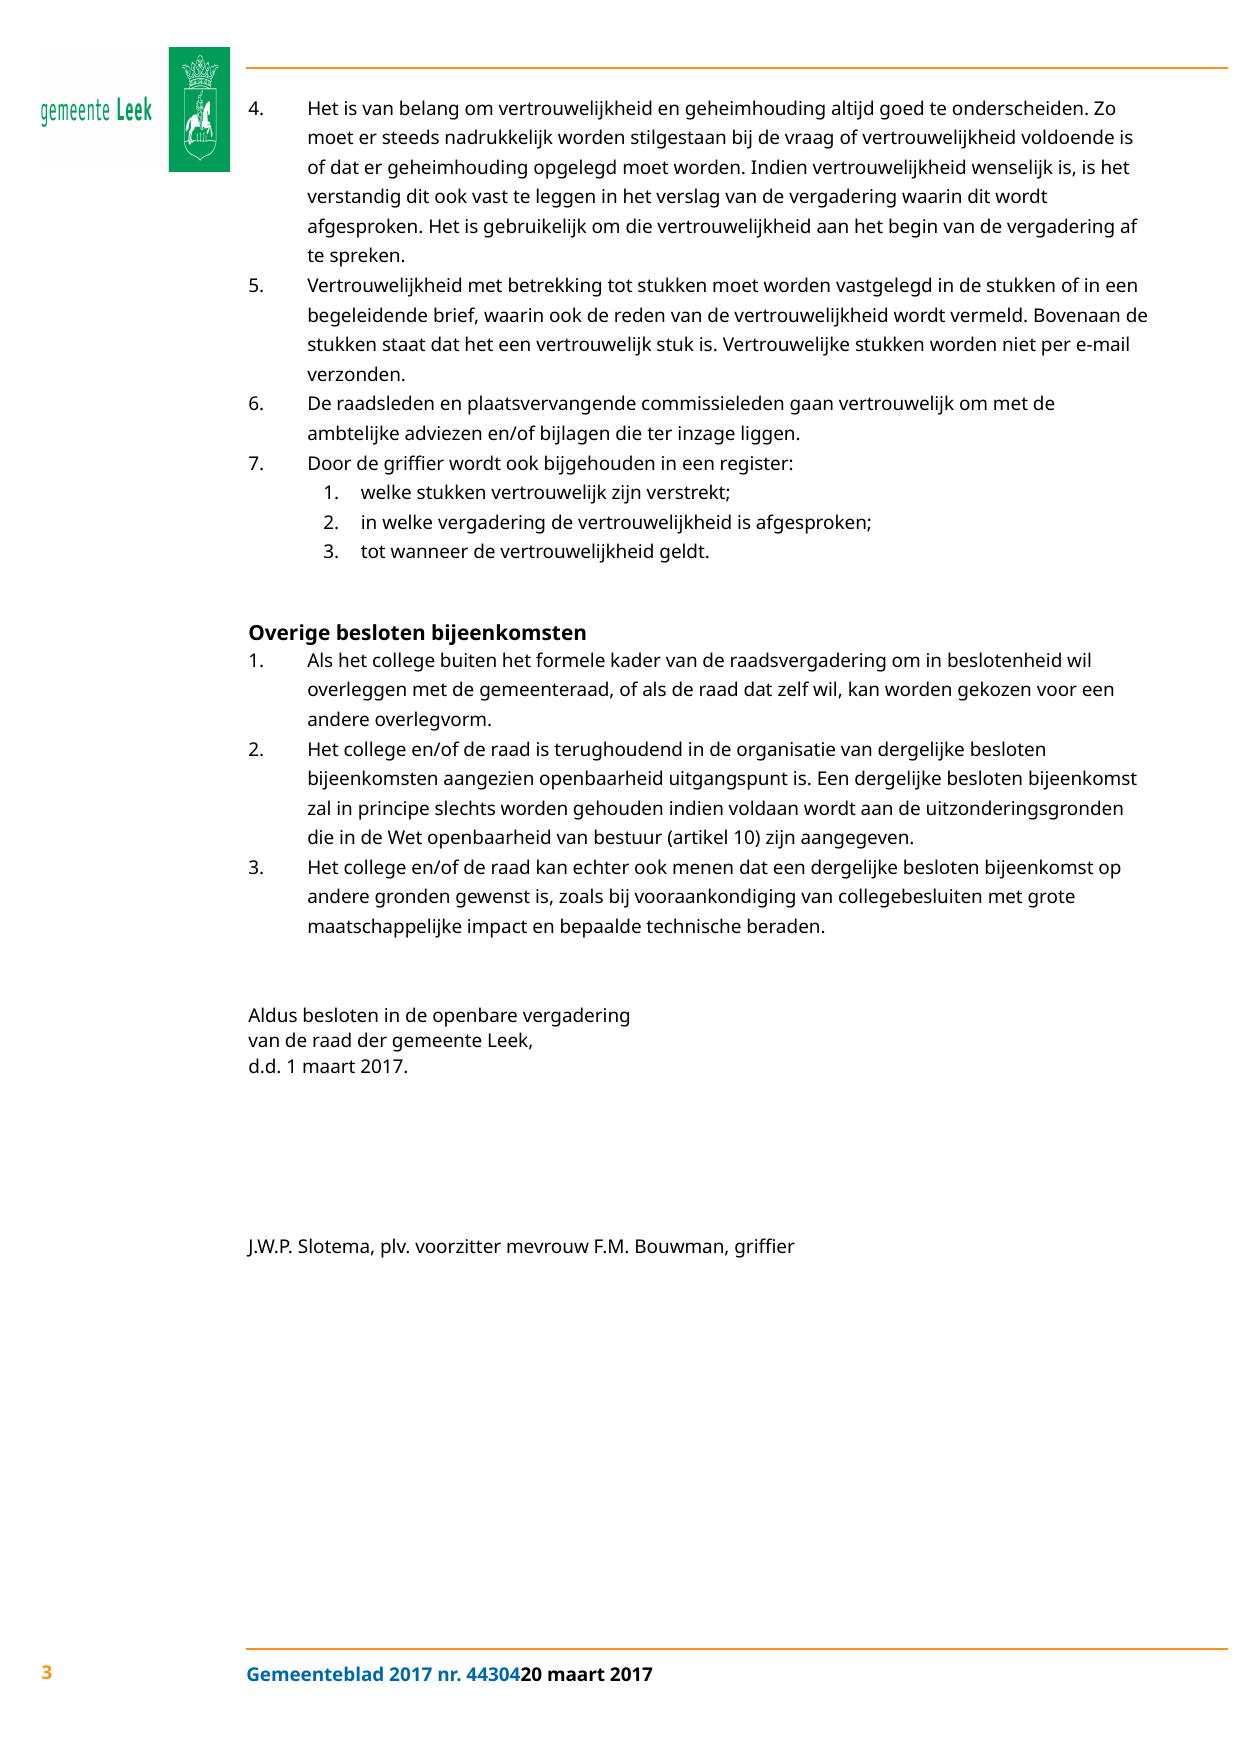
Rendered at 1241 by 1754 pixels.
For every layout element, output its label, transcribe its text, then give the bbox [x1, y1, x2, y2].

list Het is van belang om vertrouwelijkheid en geheimhouding altijd goed te onderscheiden. Zo moet er steeds nadrukkelijk worden stilgestaan bij de vraag of vertrouwelijkheid voldoende is of dat er geheimhouding opgelegd moet worden. Indien vertrouwelijkheid wenselijk is, is het verstandig dit ook vast te leggen in het verslag van de vergadering waarin dit wordt afgesproken. Het is gebruikelijk om die vertrouwelijkheid aan het begin van de vergadering af te spreken. [248, 95, 1152, 268]
list in welke vergadering de vertrouwelijkheid is afgesproken; [323, 509, 1152, 535]
list Het college en/of de raad kan echter ook menen dat een dergelijke besloten bijeenkomst op andere gronden gewenst is, zoals bij vooraankondiging van collegebesluiten met grote maatschappelijke impact en bepaalde technische beraden. [248, 854, 1152, 939]
list Het college en/of de raad is terughoudend in de organisatie van dergelijke besloten bijeenkomsten aangezien openbaarheid uitgangspunt is. Een dergelijke besloten bijeenkomst zal in principe slechts worden gehouden indien voldaan wordt aan de uitzonderingsgronden die in de Wet openbaarheid van bestuur (artikel 10) zijn aangegeven. [248, 736, 1152, 850]
text Aldus besloten in de openbare vergadering [248, 1002, 1152, 1028]
list Door de griffier wordt ook bijgehouden in een register: [248, 450, 1152, 476]
list Vertrouwelijkheid met betrekking tot stukken moet worden vastgelegd in de stukken of in een begeleidende brief, waarin ook de reden van de vertrouwelijkheid wordt vermeld. Bovenaan de stukken staat dat het een vertrouwelijk stuk is. Vertrouwelijke stukken worden niet per e-mail verzonden. [248, 272, 1152, 387]
list welke stukken vertrouwelijk zijn verstrekt; [323, 479, 1152, 505]
text van de raad der gemeente Leek, [248, 1028, 1152, 1053]
text d.d. 1 maart 2017. [248, 1053, 1152, 1079]
picture [41, 47, 231, 172]
text Overige besloten bijeenkomsten [248, 618, 1152, 647]
list De raadsleden en plaatsvervangende commissieleden gaan vertrouwelijk om met de ambtelijke adviezen en/of bijlagen die ter inzage liggen. [248, 391, 1152, 446]
list Als het college buiten het formele kader van de raadsvergadering om in beslotenheid wil overleggen met de gemeenteraad, of als de raad dat zelf wil, kan worden gekozen voor een andere overlegvorm. [248, 647, 1152, 732]
text J.W.P. Slotema, plv. voorzitter mevrouw F.M. Bouwman, griffier [248, 1233, 1152, 1259]
list tot wanneer de vertrouwelijkheid geldt. [323, 538, 1152, 564]
